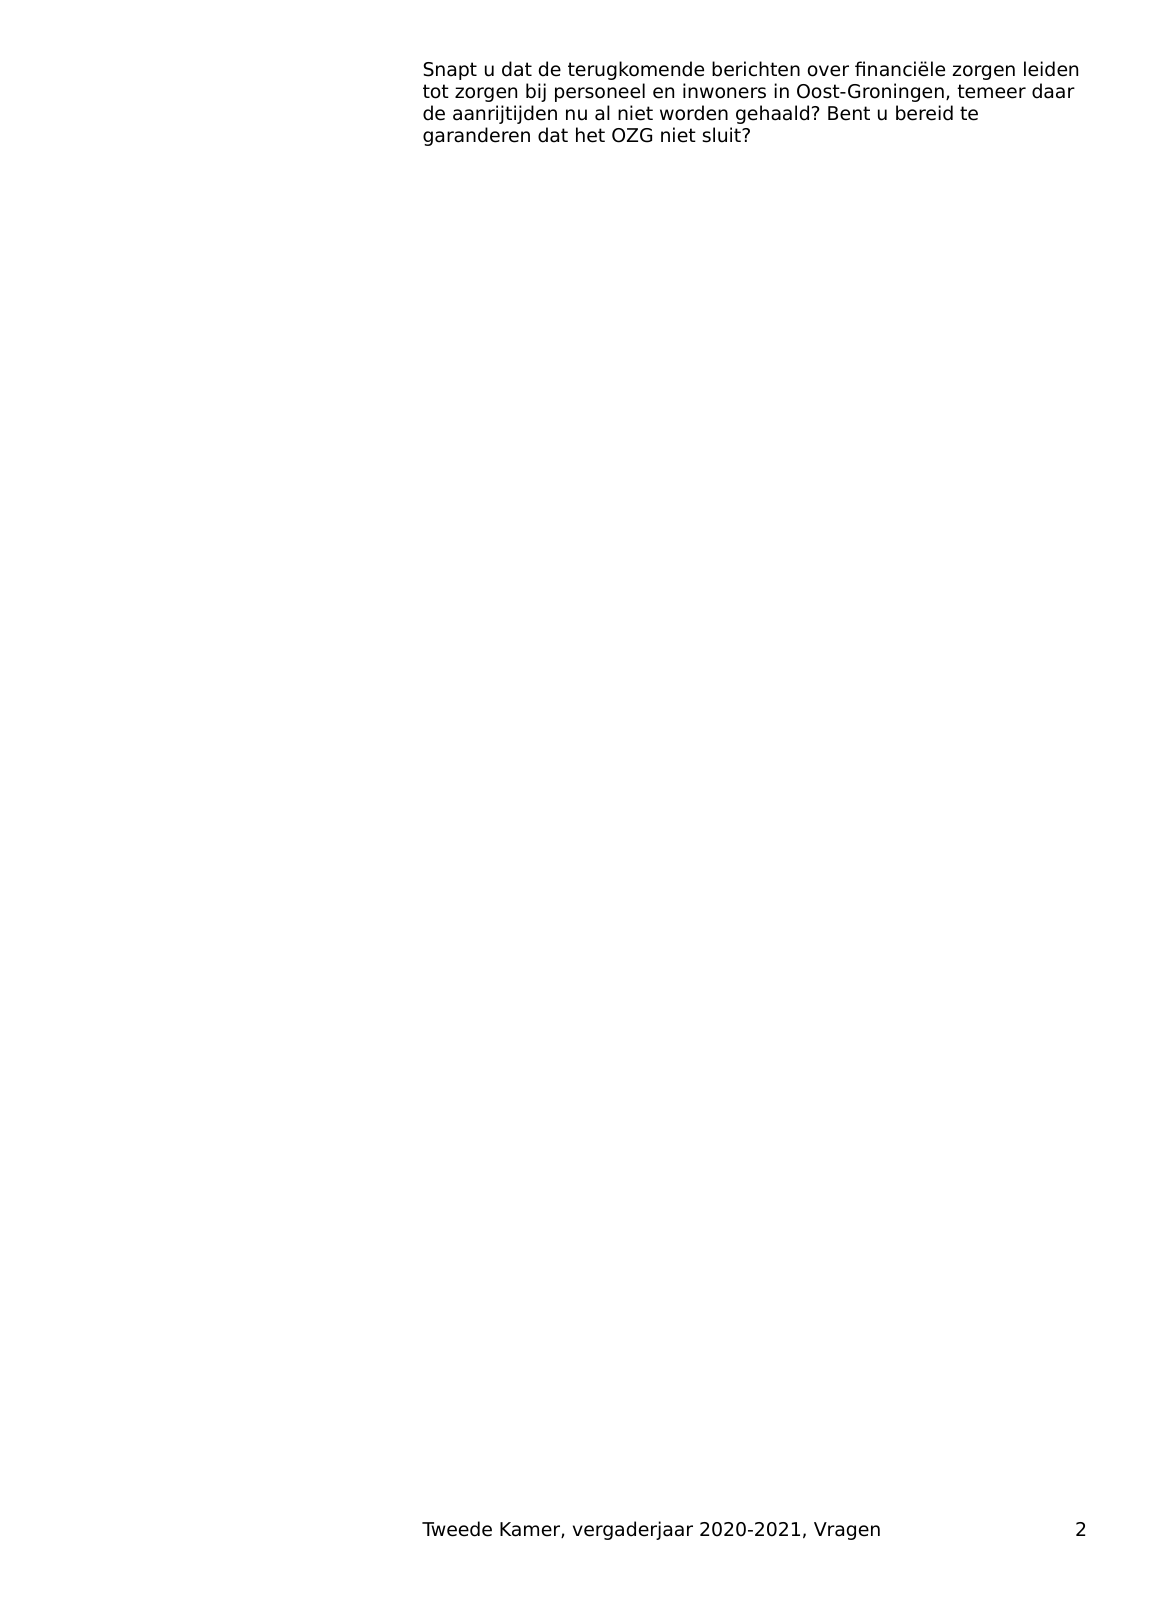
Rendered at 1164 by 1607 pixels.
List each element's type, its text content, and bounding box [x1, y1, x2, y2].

text Snapt u dat de terugkomende berichten over financiële zorgen leiden tot zorgen bij personeel en inwoners in Oost-Groningen, temeer daar de aanrijtijden nu al niet worden gehaald? Bent u bereid te garanderen dat het OZG niet sluit? [422, 59, 1087, 147]
